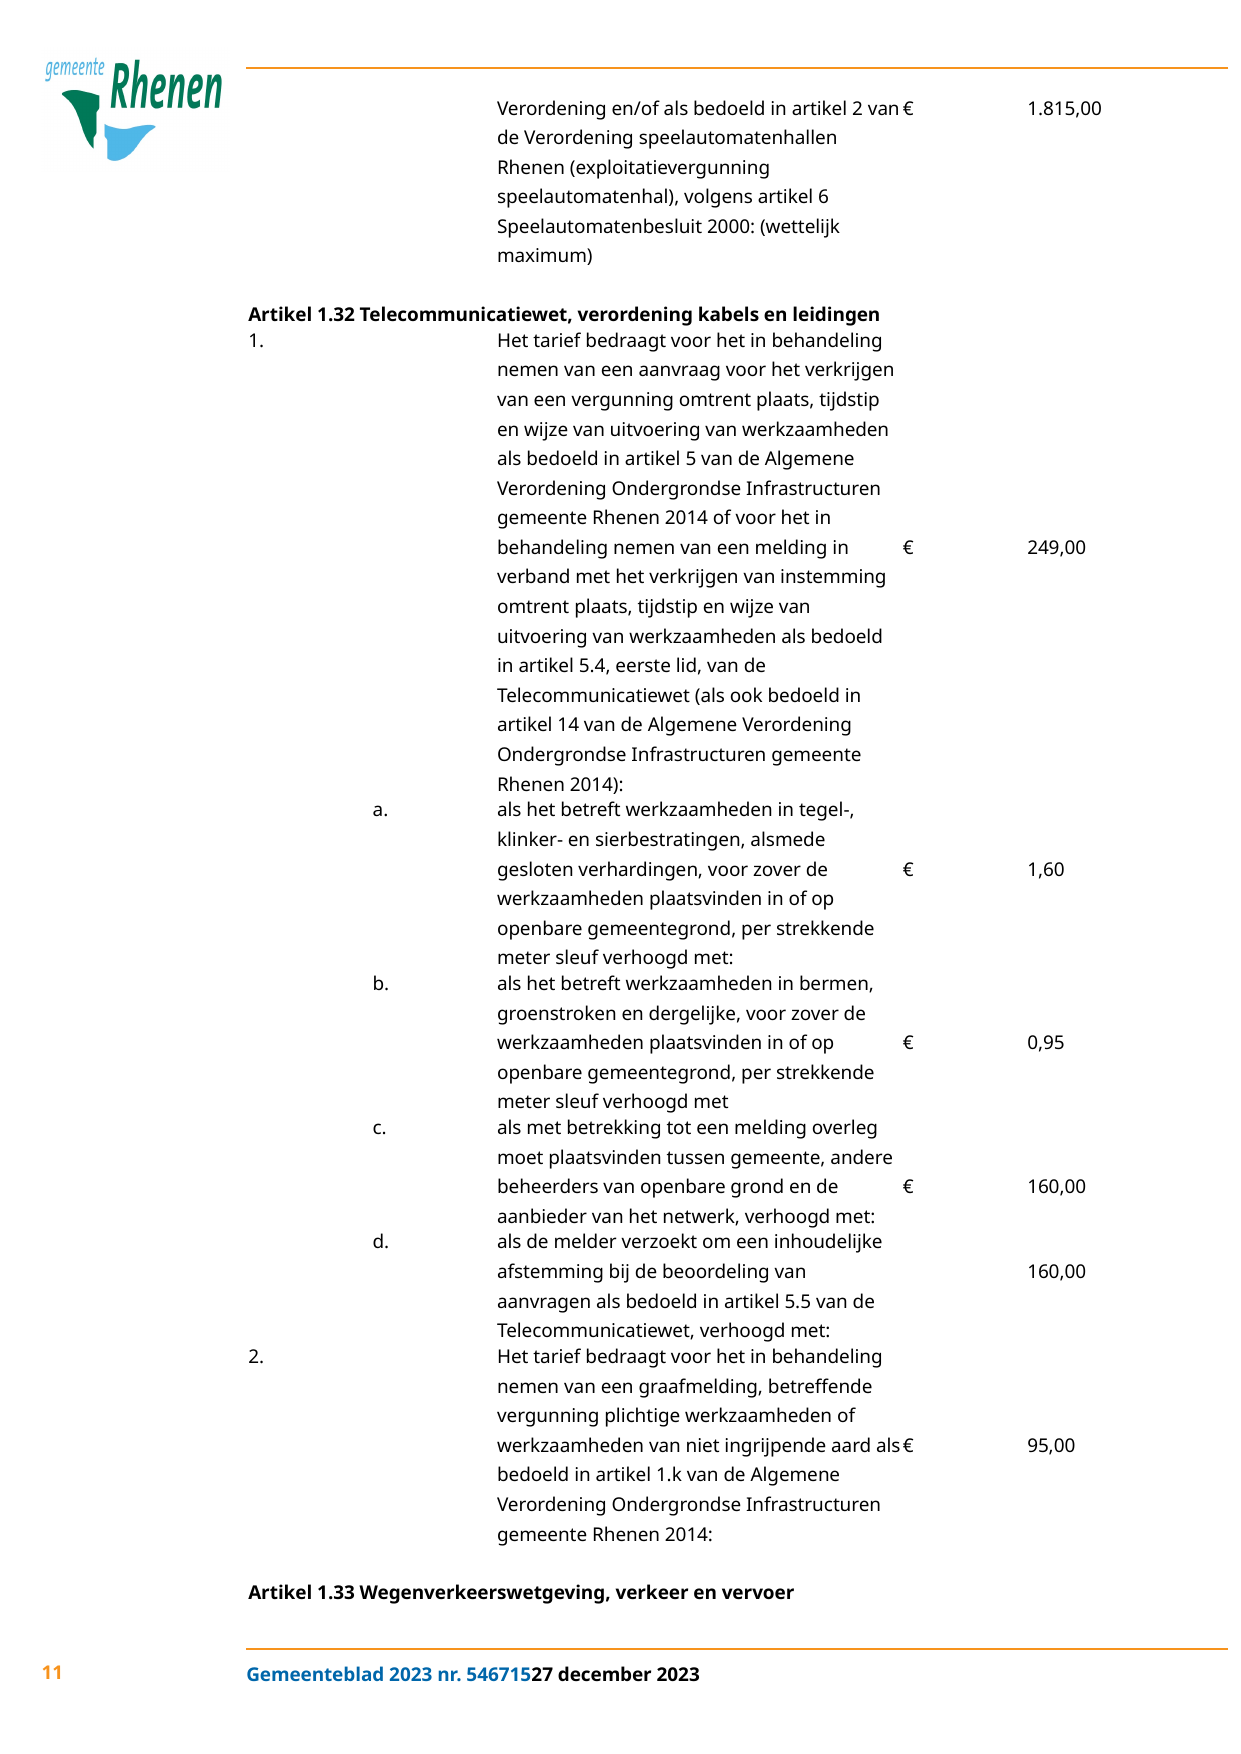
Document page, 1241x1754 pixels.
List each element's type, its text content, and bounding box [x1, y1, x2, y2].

table_cell [248, 970, 372, 1114]
table_cell 160,00 [1027, 1114, 1152, 1229]
table_cell d. [373, 1229, 497, 1343]
table_cell € [903, 327, 1027, 797]
table_header Artikel 1.32 Telecommunicatiewet, verordening kabels en leidingen [248, 301, 1152, 327]
table_cell 160,00 [1027, 1229, 1152, 1343]
table_cell als het betreft werkzaamheden in tegel-, klinker- en sierbestratingen, alsmede gesloten verhardingen, voor zover de werkzaamheden plaatsvinden in of op openbare gemeentegrond, per strekkende meter sleuf verhoogd met: [497, 797, 903, 970]
table_cell 95,00 [1027, 1343, 1152, 1546]
table_cell 2. [248, 1343, 372, 1546]
table_cell € [903, 970, 1027, 1114]
table_cell [248, 95, 372, 268]
table_cell b. [373, 970, 497, 1114]
table_header Artikel 1.33 Wegenverkeerswetgeving, verkeer en vervoer [248, 1579, 1152, 1605]
table_cell Verordening en/of als bedoeld in artikel 2 van de Verordening speelautomatenhallen Rhenen (exploitatievergunning speelautomatenhal), volgens artikel 6 Speelautomatenbesluit 2000: (wettelijk maximum) [497, 95, 903, 268]
picture [41, 47, 231, 172]
table_cell € [903, 1114, 1027, 1229]
table_cell als het betreft werkzaamheden in bermen, groenstroken en dergelijke, voor zover de werkzaamheden plaatsvinden in of op openbare gemeentegrond, per strekkende meter sleuf verhoogd met [497, 970, 903, 1114]
table_cell [373, 1343, 497, 1546]
table_cell 1.815,00 [1027, 95, 1152, 268]
table_cell [248, 1229, 372, 1343]
table_cell € [903, 1343, 1027, 1546]
table_cell c. [373, 1114, 497, 1229]
table_cell [248, 797, 372, 970]
table_cell Het tarief bedraagt voor het in behandeling nemen van een graafmelding, betreffende vergunning plichtige werkzaamheden of werkzaamheden van niet ingrijpende aard als bedoeld in artikel 1.k van de Algemene Verordening Ondergrondse Infrastructuren gemeente Rhenen 2014: [497, 1343, 903, 1546]
table_cell € [903, 95, 1027, 268]
table_cell 1. [248, 327, 372, 797]
table_cell 0,95 [1027, 970, 1152, 1114]
table_cell als met betrekking tot een melding overleg moet plaatsvinden tussen gemeente, andere beheerders van openbare grond en de aanbieder van het netwerk, verhoogd met: [497, 1114, 903, 1229]
table_cell [373, 327, 497, 797]
table_cell a. [373, 797, 497, 970]
table_cell Het tarief bedraagt voor het in behandeling nemen van een aanvraag voor het verkrijgen van een vergunning omtrent plaats, tijdstip en wijze van uitvoering van werkzaamheden als bedoeld in artikel 5 van de Algemene Verordening Ondergrondse Infrastructuren gemeente Rhenen 2014 of voor het in behandeling nemen van een melding in verband met het verkrijgen van instemming omtrent plaats, tijdstip en wijze van uitvoering van werkzaamheden als bedoeld in artikel 5.4, eerste lid, van de Telecommunicatiewet (als ook bedoeld in artikel 14 van de Algemene Verordening Ondergrondse Infrastructuren gemeente Rhenen 2014): [497, 327, 903, 797]
table_cell [248, 1114, 372, 1229]
table_cell [373, 95, 497, 268]
table_cell [903, 1229, 1027, 1343]
table_cell 249,00 [1027, 327, 1152, 797]
table_cell 1,60 [1027, 797, 1152, 970]
table_cell als de melder verzoekt om een inhoudelijke afstemming bij de beoordeling van aanvragen als bedoeld in artikel 5.5 van de Telecommunicatiewet, verhoogd met: [497, 1229, 903, 1343]
table_cell € [903, 797, 1027, 970]
